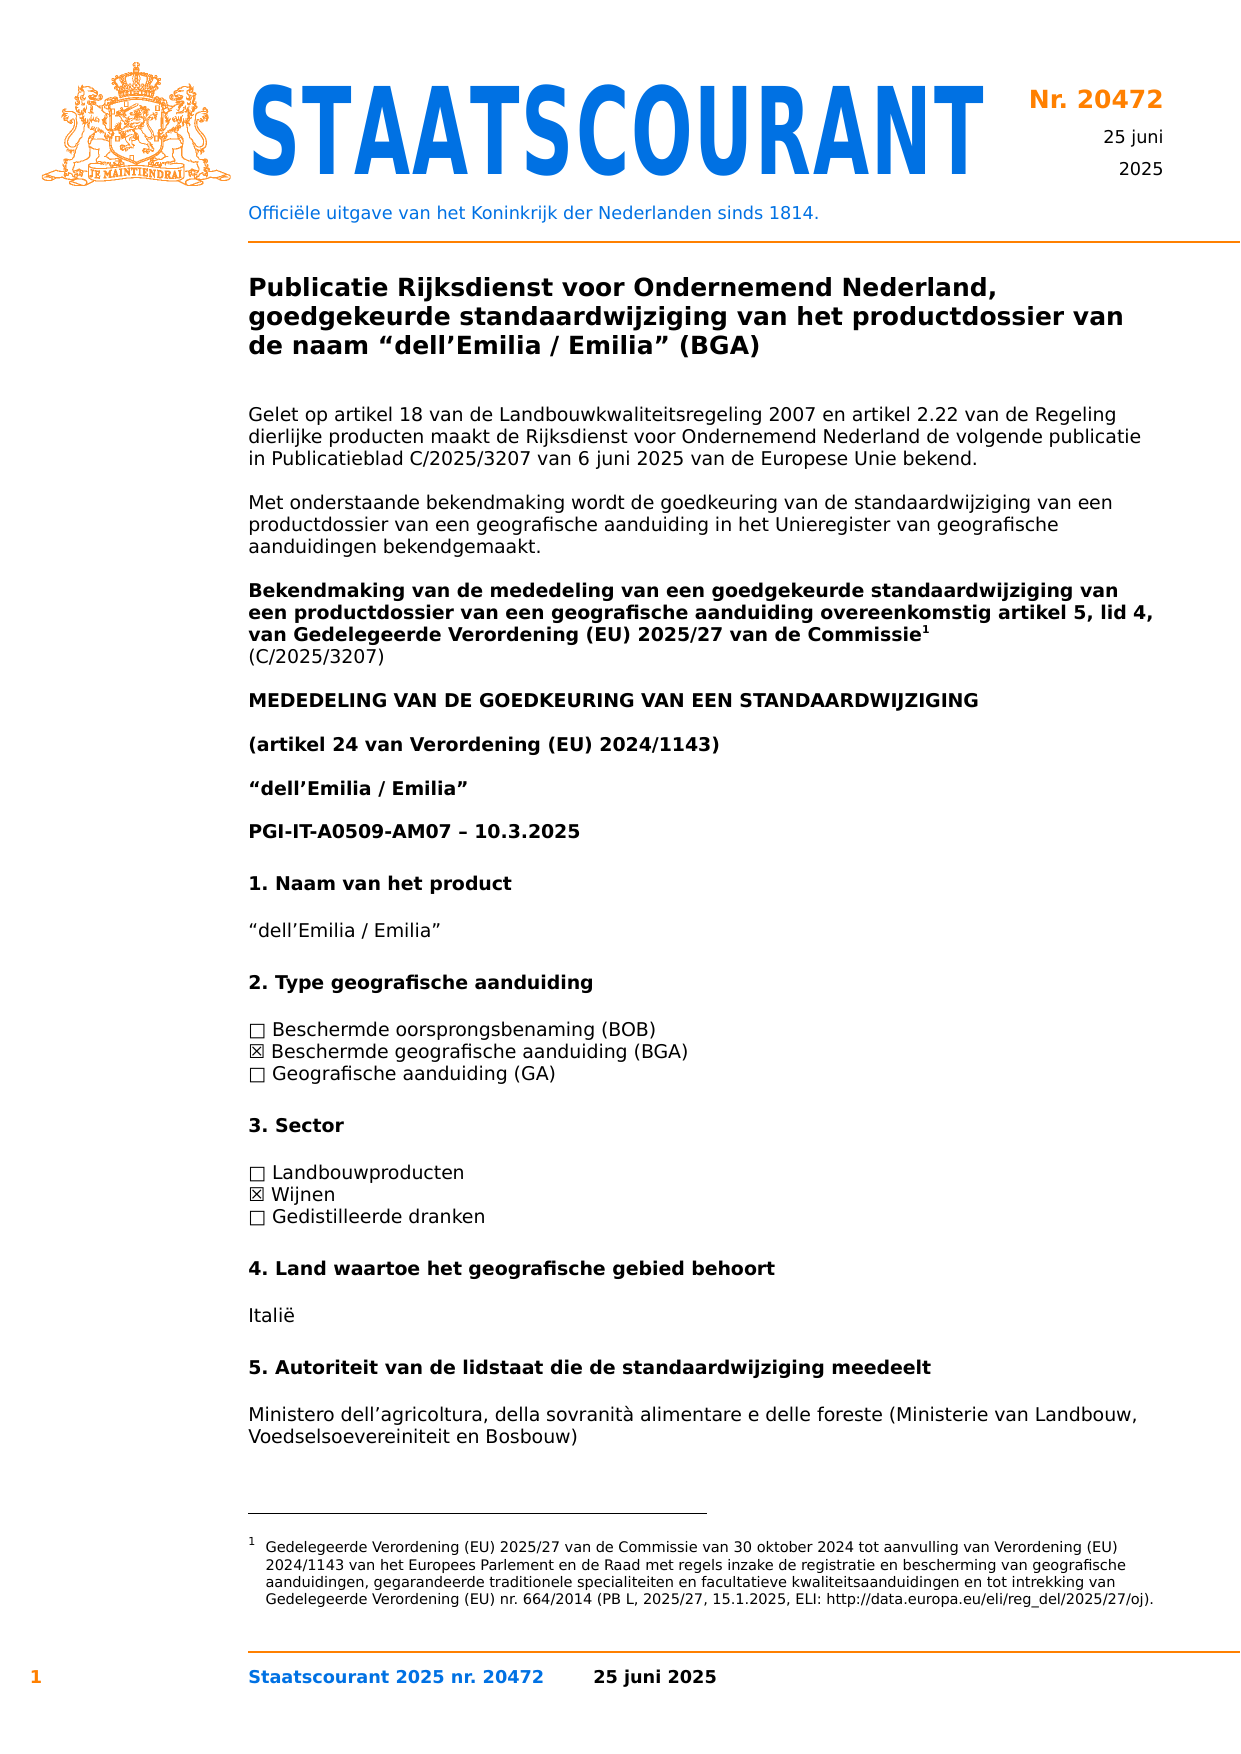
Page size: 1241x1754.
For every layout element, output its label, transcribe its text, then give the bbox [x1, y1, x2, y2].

text □ Beschermde oorsprongsbenaming (BOB) [248, 1019, 1163, 1041]
text ☒ Beschermde geografische aanduiding (BGA) [248, 1041, 1163, 1063]
text Bekendmaking van de mededeling van een goedgekeurde standaardwijziging van een productdossier van een geografische aanduiding overeenkomstig artikel 5, lid 4, van Gedelegeerde Verordening (EU) 2025/27 van de Commissie [248, 580, 1163, 646]
text ☒ Wijnen [248, 1184, 1163, 1206]
text (artikel 24 van Verordening (EU) 2024/1143) [248, 733, 1163, 756]
table_header STAATSCOURANT [248, 62, 998, 203]
text PGI-IT-A0509-AM07 – 10.3.2025 [248, 821, 1163, 843]
text “dell’Emilia / Emilia” [248, 920, 1163, 942]
table_cell 25 juni [998, 121, 1240, 153]
text Met onderstaande bekendmaking wordt de goedkeuring van de standaardwijziging van een productdossier van een geografische aanduiding in het Unieregister van geografische aanduidingen bekendgemaakt. [248, 492, 1163, 558]
text (C/2025/3207) [248, 646, 1163, 668]
text □ Geografische aanduiding (GA) [248, 1063, 1163, 1085]
text Italië [248, 1305, 1163, 1327]
subtitle Publicatie Rijksdienst voor Ondernemend Nederland, goedgekeurde standaardwijziging van het productdossier van de naam “dell’Emilia / Emilia” (BGA) [248, 273, 1163, 361]
text □ Landbouwproducten [248, 1162, 1163, 1184]
table_cell Officiële uitgave van het Koninkrijk der Nederlanden sinds 1814. [248, 203, 1240, 241]
table_cell 2025 [998, 153, 1240, 203]
picture [41, 62, 231, 186]
text Gedelegeerde Verordening (EU) 2025/27 van de Commissie van 30 oktober 2024 tot aanvulling van Verordening (EU) 2024/1143 van het Europees Parlement en de Raad met regels inzake de registratie en bescherming van geografische aanduidingen, gegarandeerde traditionele specialiteiten en facultatieve kwaliteitsaanduidingen en tot intrekking van Gedelegeerde Verordening (EU) nr. 664/2014 (PB L, 2025/27, 15.1.2025, ELI: http://data.europa.eu/eli/reg_del/2025/27/oj). [248, 1535, 1163, 1608]
subtitle 3. Sector [248, 1115, 1163, 1137]
text “dell’Emilia / Emilia” [248, 777, 1163, 799]
text Ministero dell’agricoltura, della sovranità alimentare e delle foreste (Ministerie van Landbouw, Voedselsoevereiniteit en Bosbouw) [248, 1404, 1163, 1448]
text Gelet op artikel 18 van de Landbouwkwaliteitsregeling 2007 en artikel 2.22 van de Regeling dierlijke producten maakt de Rijksdienst voor Ondernemend Nederland de volgende publicatie in Publicatieblad C/2025/3207 van 6 juni 2025 van de Europese Unie bekend. [248, 404, 1163, 470]
table_header Nr. 20472 [998, 62, 1240, 121]
text MEDEDELING VAN DE GOEDKEURING VAN EEN STANDAARDWIJZIGING [248, 690, 1163, 712]
text □ Gedistilleerde dranken [248, 1206, 1163, 1228]
subtitle 1. Naam van het product [248, 873, 1163, 895]
table_header [25, 62, 248, 241]
subtitle 2. Type geografische aanduiding [248, 972, 1163, 994]
subtitle 4. Land waartoe het geografische gebied behoort [248, 1258, 1163, 1280]
subtitle 5. Autoriteit van de lidstaat die de standaardwijziging meedeelt [248, 1357, 1163, 1379]
